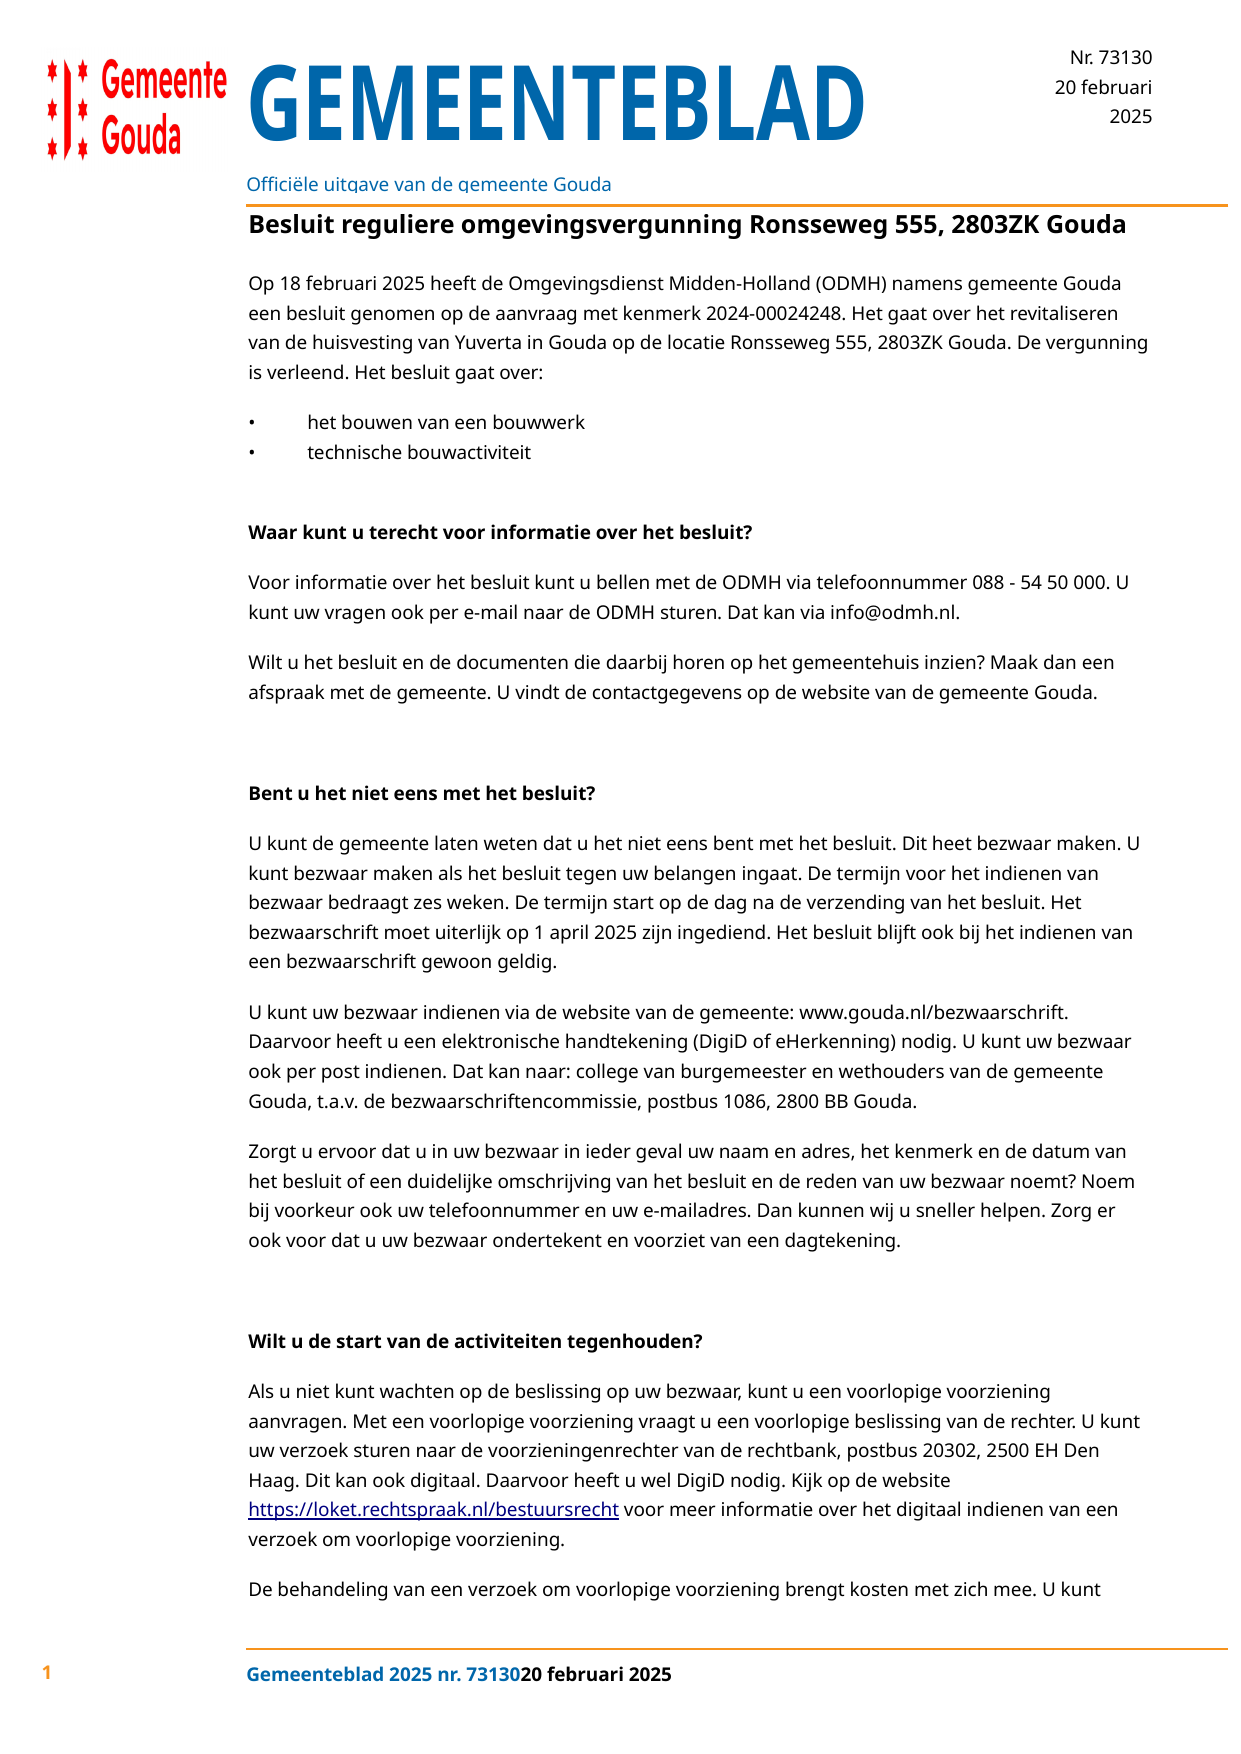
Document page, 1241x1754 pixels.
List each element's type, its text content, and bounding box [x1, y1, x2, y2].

text Waar kunt u terecht voor informatie over het besluit? [248, 519, 1152, 545]
text U kunt uw bezwaar indienen via de website van de gemeente: www.gouda.nl/bezwaarschrift. Daarvoor heeft u een elektronische handtekening (DigiD of eHerkenning) nodig. U kunt uw bezwaar ook per post indienen. Dat kan naar: college van burgemeester en wethouders van de gemeente Gouda, t.a.v. de bezwaarschriftencommissie, postbus 1086, 2800 BB Gouda. [248, 999, 1152, 1113]
text Als u niet kunt wachten op de beslissing op uw bezwaar, kunt u een voorlopige voorziening aanvragen. Met een voorlopige voorziening vraagt u een voorlopige beslissing van de rechter. U kunt uw verzoek sturen naar de voorzieningenrechter van de rechtbank, postbus 20302, 2500 EH Den Haag. Dit kan ook digitaal. Daarvoor heeft u wel DigiD nodig. Kijk op de website https://loket.rechtspraak.nl/bestuursrecht voor meer informatie over het digitaal indienen van een verzoek om voorlopige voorziening. [248, 1378, 1152, 1552]
text Op 18 februari 2025 heeft de Omgevingsdienst Midden-Holland (ODMH) namens gemeente Gouda een besluit genomen op de aanvraag met kenmerk 2024-00024248. Het gaat over het revitaliseren van de huisvesting van Yuverta in Gouda op de locatie Ronsseweg 555, 2803ZK Gouda. De vergunning is verleend. Het besluit gaat over: [248, 270, 1152, 385]
text Wilt u de start van de activiteiten tegenhouden? [248, 1328, 1152, 1353]
text Zorgt u ervoor dat u in uw bezwaar in ieder geval uw naam en adres, het kenmerk en de datum van het besluit of een duidelijke omschrijving van het besluit en de reden van uw bezwaar noemt? Noem bij voorkeur ook uw telefoonnummer en uw e-mailadres. Dan kunnen wij u sneller helpen. Zorg er ook voor dat u uw bezwaar ondertekent en voorziet van een dagtekening. [248, 1138, 1152, 1253]
list technische bouwactiviteit [248, 439, 1152, 465]
text De behandeling van een verzoek om voorlopige voorziening brengt kosten met zich mee. U kunt [248, 1577, 1152, 1602]
text U kunt de gemeente laten weten dat u het niet eens bent met het besluit. Dit heet bezwaar maken. U kunt bezwaar maken als het besluit tegen uw belangen ingaat. De termijn voor het indienen van bezwaar bedraagt zes weken. De termijn start op de dag na de verzending van het besluit. Het bezwaarschrift moet uiterlijk op 1 april 2025 zijn ingediend. Het besluit blijft ook bij het indienen van een bezwaarschrift gewoon geldig. [248, 830, 1152, 974]
text Voor informatie over het besluit kunt u bellen met de ODMH via telefoonnummer 088 - 54 50 000. U kunt uw vragen ook per e-mail naar de ODMH sturen. Dat kan via info@odmh.nl. [248, 569, 1152, 625]
text Bent u het niet eens met het besluit? [248, 780, 1152, 806]
picture [41, 47, 231, 172]
list het bouwen van een bouwwerk [248, 409, 1152, 435]
text Wilt u het besluit en de documenten die daarbij horen op het gemeentehuis inzien? Maak dan een afspraak met de gemeente. U vindt de contactgegevens op de website van de gemeente Gouda. [248, 649, 1152, 705]
text Besluit reguliere omgevingsvergunning Ronsseweg 555, 2803ZK Gouda [248, 207, 1152, 241]
